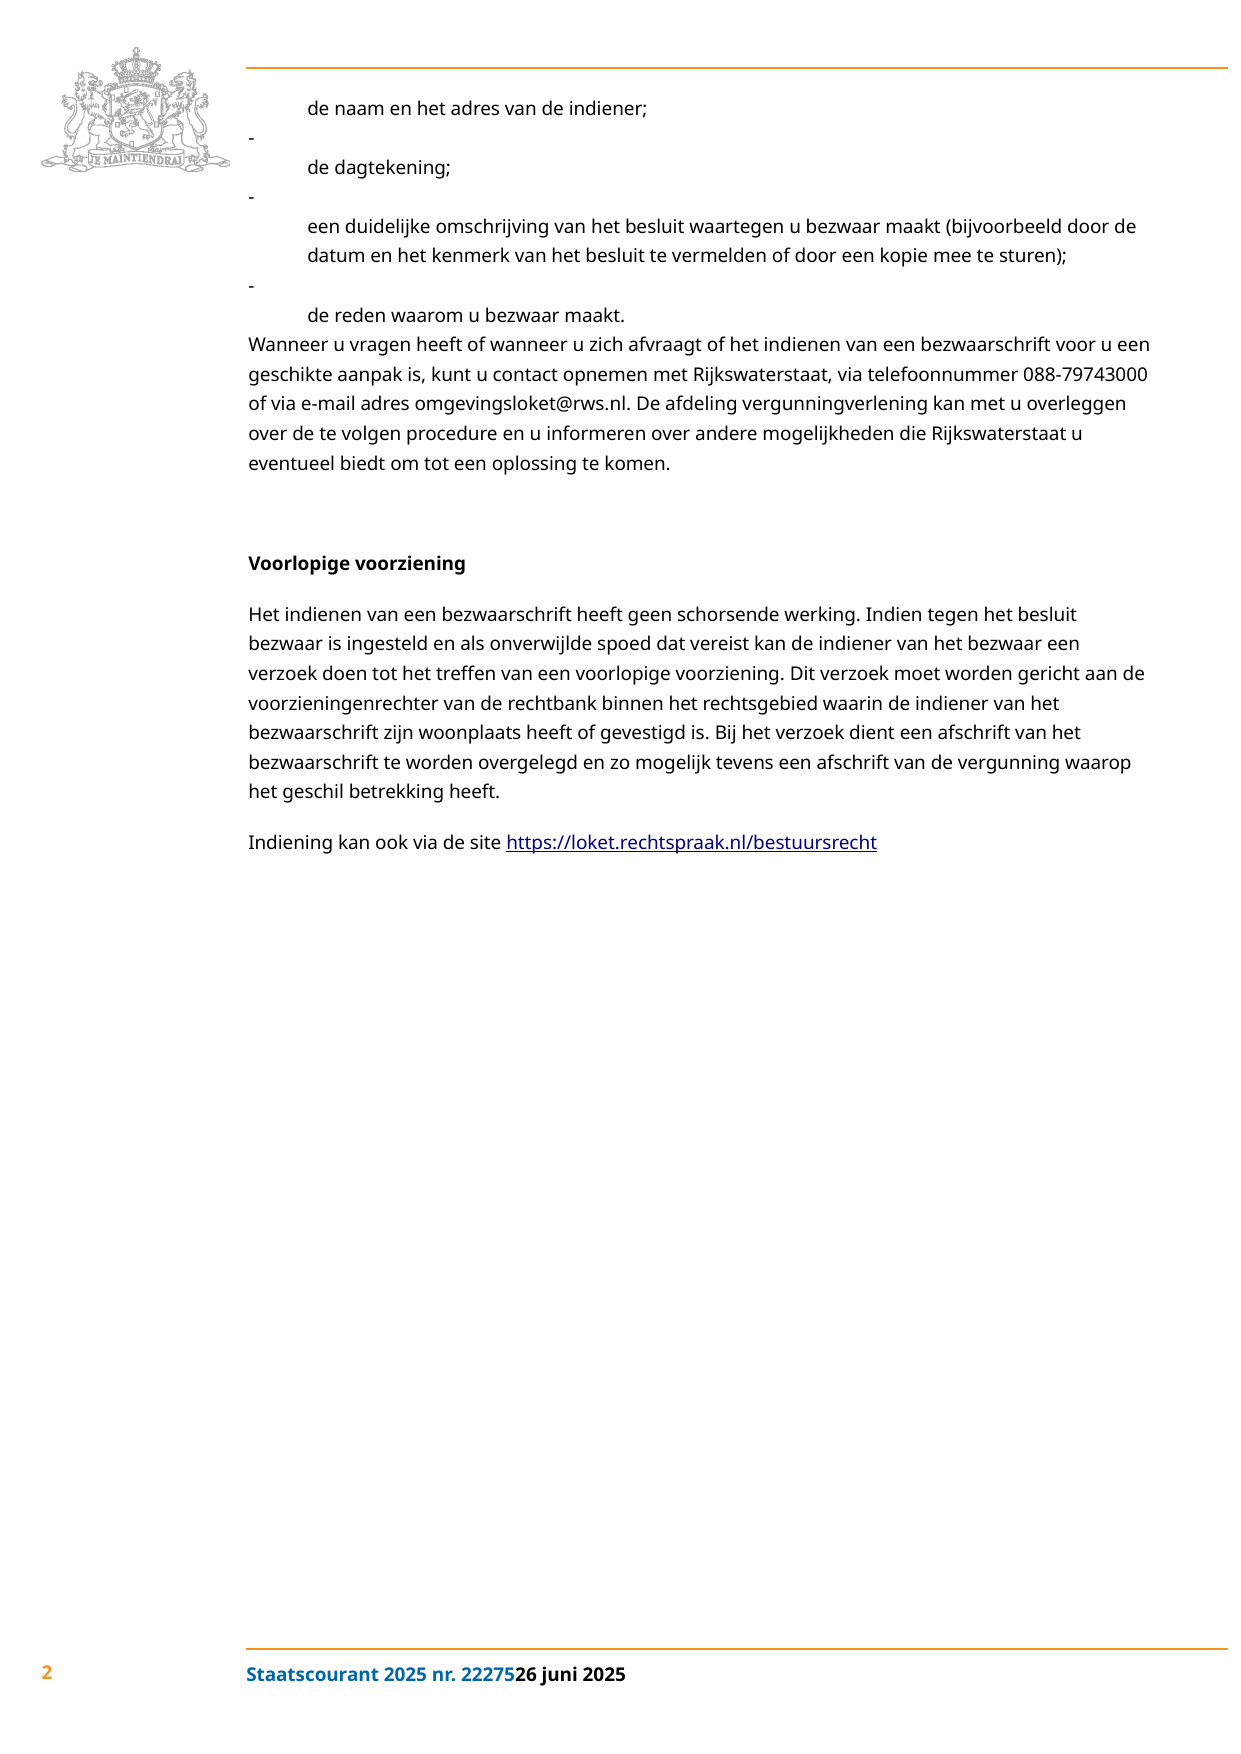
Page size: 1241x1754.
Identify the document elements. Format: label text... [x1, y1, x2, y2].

list een duidelijke omschrijving van het besluit waartegen u bezwaar maakt (bijvoorbeeld door de datum en het kenmerk van het besluit te vermelden of door een kopie mee te sturen); [248, 213, 1152, 268]
text Voorlopige voorziening [248, 551, 1152, 576]
list de naam en het adres van de indiener; [248, 95, 1152, 121]
list de reden waarom u bezwaar maakt. [248, 302, 1152, 328]
text Het indienen van een bezwaarschrift heeft geen schorsende werking. Indien tegen het besluit bezwaar is ingesteld en als onverwijlde spoed dat vereist kan de indiener van het bezwaar een verzoek doen tot het treffen van een voorlopige voorziening. Dit verzoek moet worden gericht aan de voorzieningenrechter van de rechtbank binnen het rechtsgebied waarin de indiener van het bezwaarschrift zijn woonplaats heeft of gevestigd is. Bij het verzoek dient een afschrift van het bezwaarschrift te worden overgelegd en zo mogelijk tevens een afschrift van de vergunning waarop het geschil betrekking heeft. [248, 601, 1152, 804]
text Wanneer u vragen heeft of wanneer u zich afvraagt of het indienen van een bezwaarschrift voor u een geschikte aanpak is, kunt u contact opnemen met Rijkswaterstaat, via telefoonnummer 088-79743000 of via e-mail adres omgevingsloket@rws.nl. De afdeling vergunningverlening kan met u overleggen over de te volgen procedure en u informeren over andere mogelijkheden die Rijkswaterstaat u eventueel biedt om tot een oplossing te komen. [248, 331, 1152, 476]
text Indiening kan ook via de site https://loket.rechtspraak.nl/bestuursrecht [248, 829, 1152, 855]
list de dagtekening; [248, 154, 1152, 180]
picture [41, 47, 231, 172]
